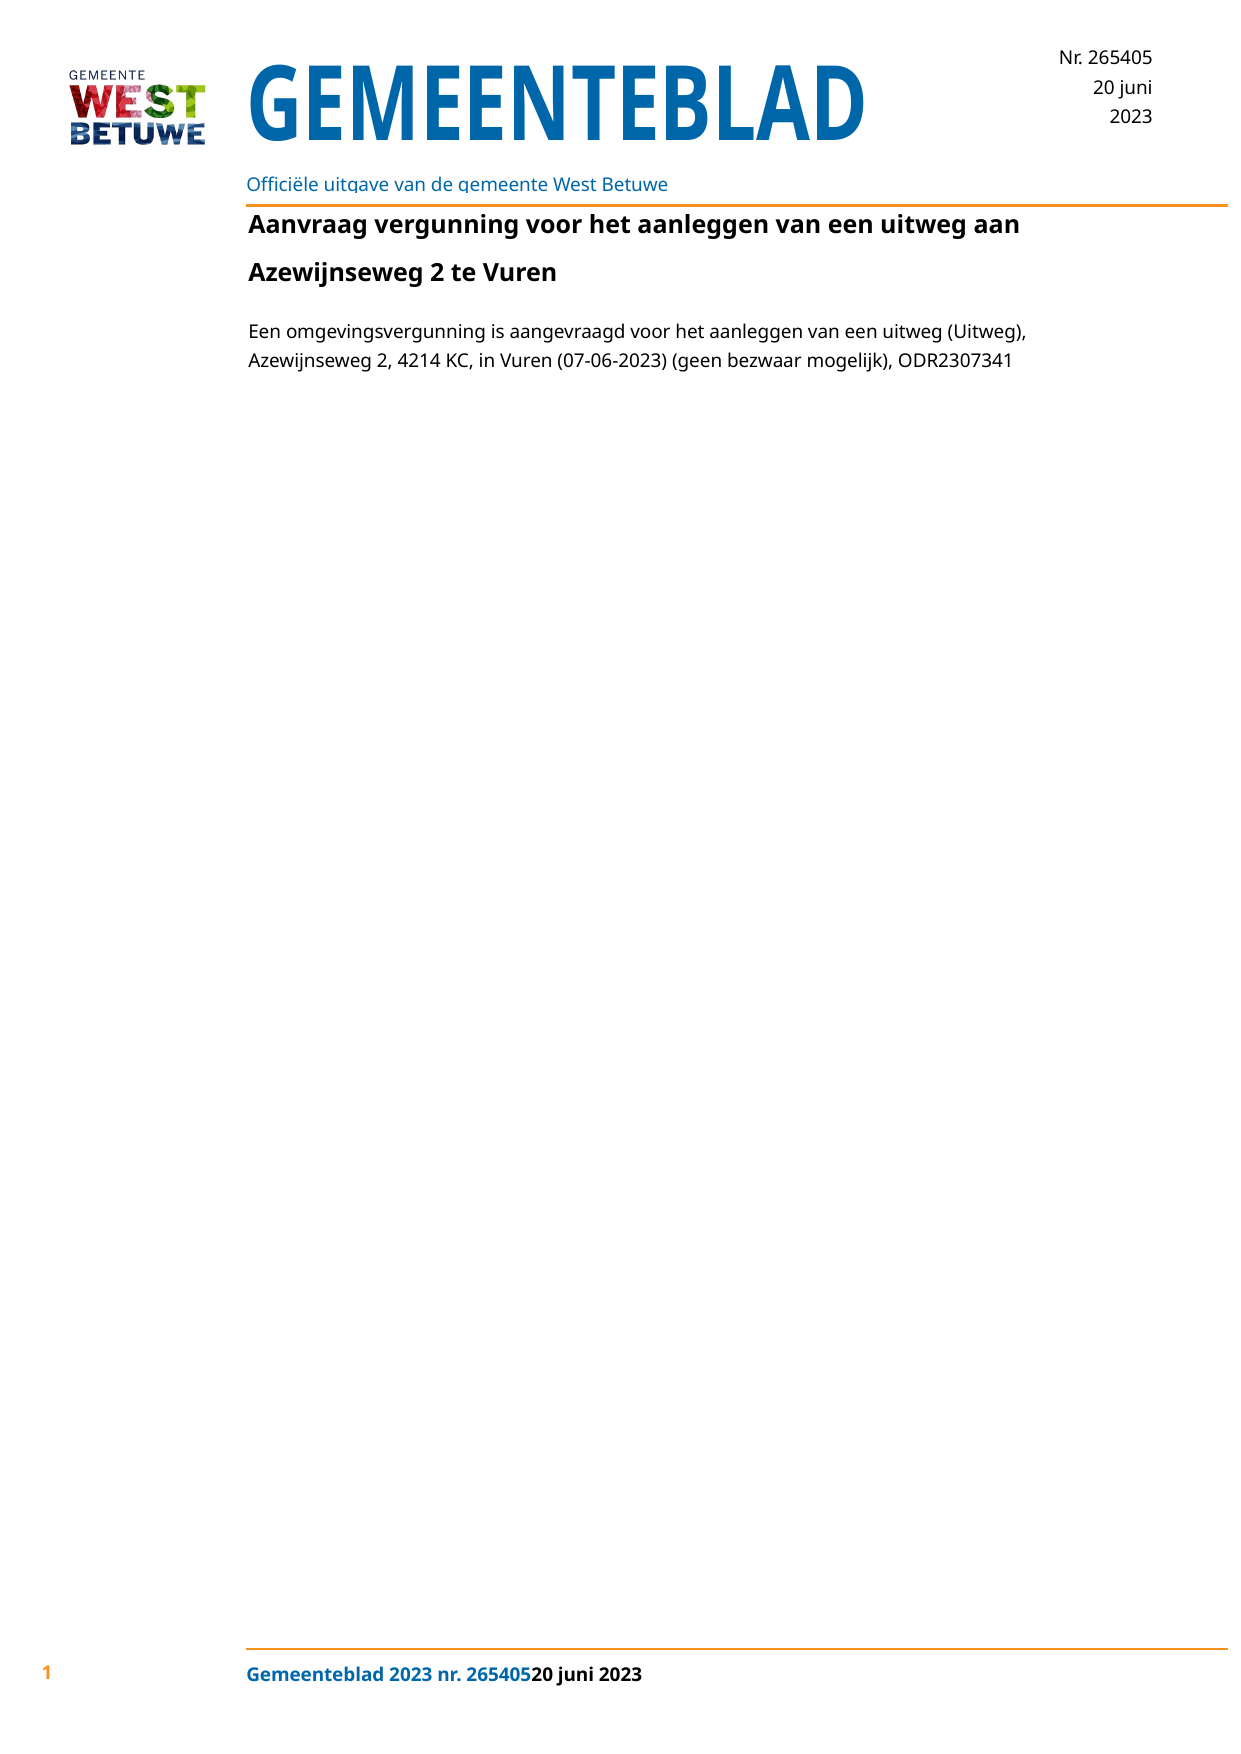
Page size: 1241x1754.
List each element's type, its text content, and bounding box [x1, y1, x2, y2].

picture [41, 47, 231, 172]
text Aanvraag vergunning voor het aanleggen van een uitweg aan Azewijnseweg 2 te Vuren [248, 207, 1152, 288]
text Een omgevingsvergunning is aangevraagd voor het aanleggen van een uitweg (Uitweg), Azewijnseweg 2, 4214 KC, in Vuren (07-06-2023) (geen bezwaar mogelijk), ODR2307341 [248, 318, 1152, 373]
